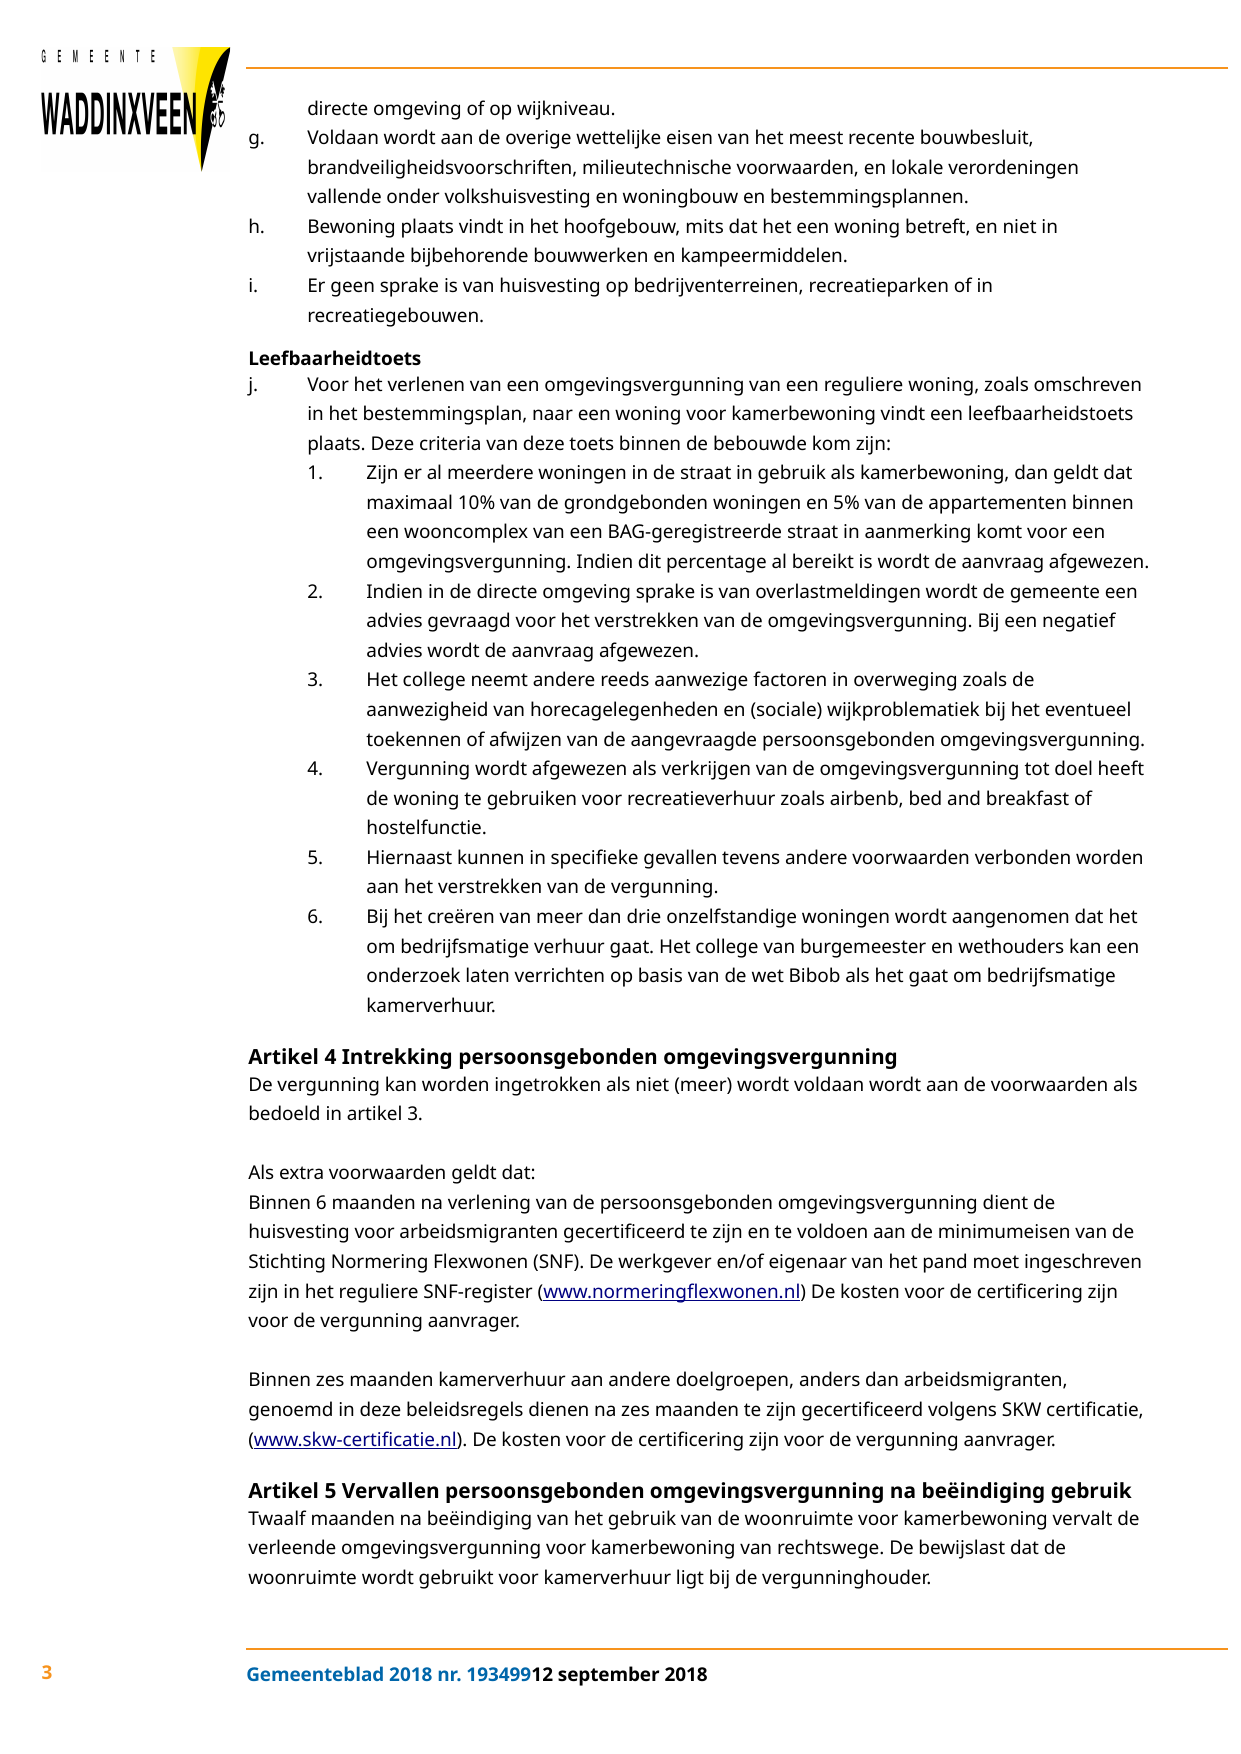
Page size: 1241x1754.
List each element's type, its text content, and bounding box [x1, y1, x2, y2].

list Hiernaast kunnen in specifieke gevallen tevens andere voorwaarden verbonden worden aan het verstrekken van de vergunning. [307, 844, 1152, 899]
text Artikel 4 Intrekking persoonsgebonden omgevingsvergunning [248, 1042, 1152, 1071]
list Voor het verlenen van een omgevingsvergunning van een reguliere woning, zoals omschreven in het bestemmingsplan, naar een woning voor kamerbewoning vindt een leefbaarheidstoets plaats. Deze criteria van deze toets binnen de bebouwde kom zijn: [248, 371, 1152, 456]
list Er geen sprake is van huisvesting op bedrijventerreinen, recreatieparken of in recreatiegebouwen. [248, 272, 1152, 328]
list Zijn er al meerdere woningen in de straat in gebruik als kamerbewoning, dan geldt dat maximaal 10% van de grondgebonden woningen en 5% van de appartementen binnen een wooncomplex van een BAG-geregistreerde straat in aanmerking komt voor een omgevingsvergunning. Indien dit percentage al bereikt is wordt de aanvraag afgewezen. [307, 459, 1152, 574]
text De vergunning kan worden ingetrokken als niet (meer) wordt voldaan wordt aan de voorwaarden als bedoeld in artikel 3. [248, 1071, 1152, 1126]
text Artikel 5 Vervallen persoonsgebonden omgevingsvergunning na beëindiging gebruik [248, 1476, 1152, 1505]
list Vergunning wordt afgewezen als verkrijgen van de omgevingsvergunning tot doel heeft de woning te gebruiken voor recreatieverhuur zoals airbenb, bed and breakfast of hostelfunctie. [307, 755, 1152, 840]
list Voldaan wordt aan de overige wettelijke eisen van het meest recente bouwbesluit, brandveiligheidsvoorschriften, milieutechnische voorwaarden, en lokale verordeningen vallende onder volkshuisvesting en woningbouw en bestemmingsplannen. [248, 124, 1152, 209]
picture [41, 47, 231, 172]
list Het college neemt andere reeds aanwezige factoren in overweging zoals de aanwezigheid van horecagelegenheden en (sociale) wijkproblematiek bij het eventueel toekennen of afwijzen van de aangevraagde persoonsgebonden omgevingsvergunning. [307, 667, 1152, 751]
text Leefbaarheidtoets [248, 345, 1152, 371]
text Binnen 6 maanden na verlening van de persoonsgebonden omgevingsvergunning dient de huisvesting voor arbeidsmigranten gecertificeerd te zijn en te voldoen aan de minimumeisen van de Stichting Normering Flexwonen (SNF). De werkgever en/of eigenaar van het pand moet ingeschreven zijn in het reguliere SNF-register (www.normeringflexwonen.nl) De kosten voor de certificering zijn voor de vergunning aanvrager. [248, 1189, 1152, 1333]
text Twaalf maanden na beëindiging van het gebruik van de woonruimte voor kamerbewoning vervalt de verleende omgevingsvergunning voor kamerbewoning van rechtswege. De bewijslast dat de woonruimte wordt gebruikt voor kamerverhuur ligt bij de vergunninghouder. [248, 1505, 1152, 1589]
text Als extra voorwaarden geldt dat: [248, 1159, 1152, 1185]
list Bewoning plaats vindt in het hoofgebouw, mits dat het een woning betreft, en niet in vrijstaande bijbehorende bouwwerken en kampeermiddelen. [248, 213, 1152, 268]
list directe omgeving of op wijkniveau. [248, 95, 1152, 121]
text Binnen zes maanden kamerverhuur aan andere doelgroepen, anders dan arbeidsmigranten, genoemd in deze beleidsregels dienen na zes maanden te zijn gecertificeerd volgens SKW certificatie, (www.skw-certificatie.nl). De kosten voor de certificering zijn voor de vergunning aanvrager. [248, 1367, 1152, 1452]
list Bij het creëren van meer dan drie onzelfstandige woningen wordt aangenomen dat het om bedrijfsmatige verhuur gaat. Het college van burgemeester en wethouders kan een onderzoek laten verrichten op basis van de wet Bibob als het gaat om bedrijfsmatige kamerverhuur. [307, 903, 1152, 1018]
list Indien in de directe omgeving sprake is van overlastmeldingen wordt de gemeente een advies gevraagd voor het verstrekken van de omgevingsvergunning. Bij een negatief advies wordt de aanvraag afgewezen. [307, 578, 1152, 663]
